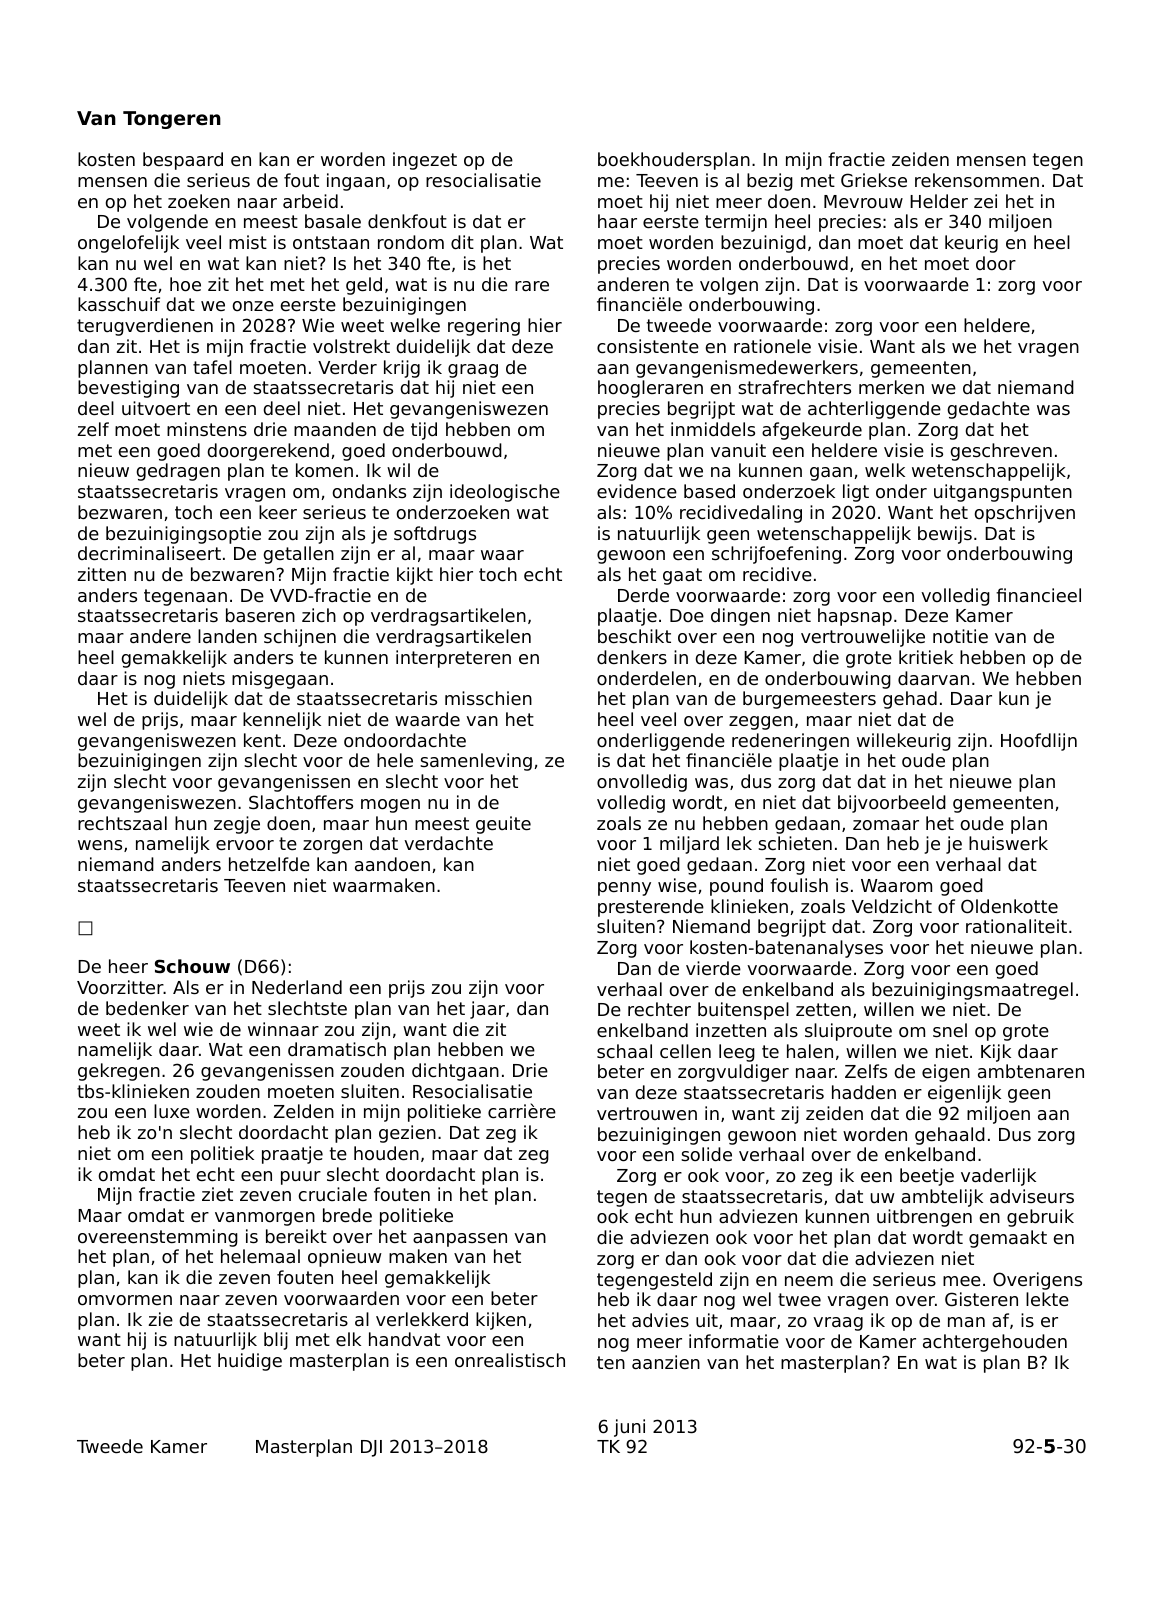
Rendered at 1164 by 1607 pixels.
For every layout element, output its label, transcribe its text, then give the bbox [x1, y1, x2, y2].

text De heer Schouw (D66): [77, 957, 567, 978]
text Derde voorwaarde: zorg voor een volledig financieel plaatje. Doe dingen niet hapsnap. Deze Kamer beschikt over een nog vertrouwelijke notitie van de denkers in deze Kamer, die grote kritiek hebben op de onderdelen, en de onderbouwing daarvan. We hebben het plan van de burgemeesters gehad. Daar kun je heel veel over zeggen, maar niet dat de onderliggende redeneringen willekeurig zijn. Hoofdlijn is dat het financiële plaatje in het oude plan onvolledig was, dus zorg dat dat in het nieuwe plan volledig wordt, en niet dat bijvoorbeeld gemeenten, zoals ze nu hebben gedaan, zomaar het oude plan voor 1 miljard lek schieten. Dan heb je je huiswerk niet goed gedaan. Zorg niet voor een verhaal dat penny wise, pound foulish is. Waarom goed presterende klinieken, zoals Veldzicht of Oldenkotte sluiten? Niemand begrijpt dat. Zorg voor rationaliteit. Zorg voor kosten-batenanalyses voor het nieuwe plan. [596, 586, 1087, 959]
text Mijn fractie ziet zeven cruciale fouten in het plan. Maar omdat er vanmorgen brede politieke overeenstemming is bereikt over het aanpassen van het plan, of het helemaal opnieuw maken van het plan, kan ik die zeven fouten heel gemakkelijk omvormen naar zeven voorwaarden voor een beter plan. Ik zie de staatssecretaris al verlekkerd kijken, want hij is natuurlijk blij met elk handvat voor een beter plan. Het huidige masterplan is een onrealistisch [77, 1185, 567, 1372]
text Zorg er ook voor, zo zeg ik een beetje vaderlijk tegen de staatssecretaris, dat uw ambtelijk adviseurs ook echt hun adviezen kunnen uitbrengen en gebruik die adviezen ook voor het plan dat wordt gemaakt en zorg er dan ook voor dat die adviezen niet tegengesteld zijn en neem die serieus mee. Overigens heb ik daar nog wel twee vragen over. Gisteren lekte het advies uit, maar, zo vraag ik op de man af, is er nog meer informatie voor de Kamer achtergehouden ten aanzien van het masterplan? En wat is plan B? Ik [596, 1166, 1087, 1373]
text De volgende en meest basale denkfout is dat er ongelofelijk veel mist is ontstaan rondom dit plan. Wat kan nu wel en wat kan niet? Is het 340 fte, is het 4.300 fte, hoe zit het met het geld, wat is nu die rare kasschuif dat we onze eerste bezuinigingen terugverdienen in 2028? Wie weet welke regering hier dan zit. Het is mijn fractie volstrekt duidelijk dat deze plannen van tafel moeten. Verder krijg ik graag de bevestiging van de staatssecretaris dat hij niet een deel uitvoert en een deel niet. Het gevangeniswezen zelf moet minstens drie maanden de tijd hebben om met een goed doorgerekend, goed onderbouwd, nieuw gedragen plan te komen. Ik wil de staatssecretaris vragen om, ondanks zijn ideologische bezwaren, toch een keer serieus te onderzoeken wat de bezuinigingsoptie zou zijn als je softdrugs decriminaliseert. De getallen zijn er al, maar waar zitten nu de bezwaren? Mijn fractie kijkt hier toch echt anders tegenaan. De VVD-fractie en de staatssecretaris baseren zich op verdragsartikelen, maar andere landen schijnen die verdragsartikelen heel gemakkelijk anders te kunnen interpreteren en daar is nog niets misgegaan. [77, 212, 567, 689]
text kosten bespaard en kan er worden ingezet op de mensen die serieus de fout ingaan, op resocialisatie en op het zoeken naar arbeid. [77, 150, 567, 212]
text □ [77, 916, 567, 937]
text Het is duidelijk dat de staatssecretaris misschien wel de prijs, maar kennelijk niet de waarde van het gevangeniswezen kent. Deze ondoordachte bezuinigingen zijn slecht voor de hele samenleving, ze zijn slecht voor gevangenissen en slecht voor het gevangeniswezen. Slachtoffers mogen nu in de rechtszaal hun zegje doen, maar hun meest geuite wens, namelijk ervoor te zorgen dat verdachte niemand anders hetzelfde kan aandoen, kan staatssecretaris Teeven niet waarmaken. [77, 689, 567, 896]
text boekhoudersplan. In mijn fractie zeiden mensen tegen me: Teeven is al bezig met Griekse rekensommen. Dat moet hij niet meer doen. Mevrouw Helder zei het in haar eerste termijn heel precies: als er 340 miljoen moet worden bezuinigd, dan moet dat keurig en heel precies worden onderbouwd, en het moet door anderen te volgen zijn. Dat is voorwaarde 1: zorg voor financiële onderbouwing. [596, 150, 1087, 316]
text Voorzitter. Als er in Nederland een prijs zou zijn voor de bedenker van het slechtste plan van het jaar, dan weet ik wel wie de winnaar zou zijn, want die zit namelijk daar. Wat een dramatisch plan hebben we gekregen. 26 gevangenissen zouden dichtgaan. Drie tbs-klinieken zouden moeten sluiten. Resocialisatie zou een luxe worden. Zelden in mijn politieke carrière heb ik zo'n slecht doordacht plan gezien. Dat zeg ik niet om een politiek praatje te houden, maar dat zeg ik omdat het echt een puur slecht doordacht plan is. [77, 978, 567, 1185]
text Dan de vierde voorwaarde. Zorg voor een goed verhaal over de enkelband als bezuinigingsmaatregel. De rechter buitenspel zetten, willen we niet. De enkelband inzetten als sluiproute om snel op grote schaal cellen leeg te halen, willen we niet. Kijk daar beter en zorgvuldiger naar. Zelfs de eigen ambtenaren van deze staatssecretaris hadden er eigenlijk geen vertrouwen in, want zij zeiden dat die 92 miljoen aan bezuinigingen gewoon niet worden gehaald. Dus zorg voor een solide verhaal over de enkelband. [596, 959, 1087, 1166]
text De tweede voorwaarde: zorg voor een heldere, consistente en rationele visie. Want als we het vragen aan gevangenismedewerkers, gemeenten, hoogleraren en strafrechters merken we dat niemand precies begrijpt wat de achterliggende gedachte was van het inmiddels afgekeurde plan. Zorg dat het nieuwe plan vanuit een heldere visie is geschreven. Zorg dat we na kunnen gaan, welk wetenschappelijk, evidence based onderzoek ligt onder uitgangspunten als: 10% recidivedaling in 2020. Want het opschrijven is natuurlijk geen wetenschappelijk bewijs. Dat is gewoon een schrijfoefening. Zorg voor onderbouwing als het gaat om recidive. [596, 316, 1087, 586]
